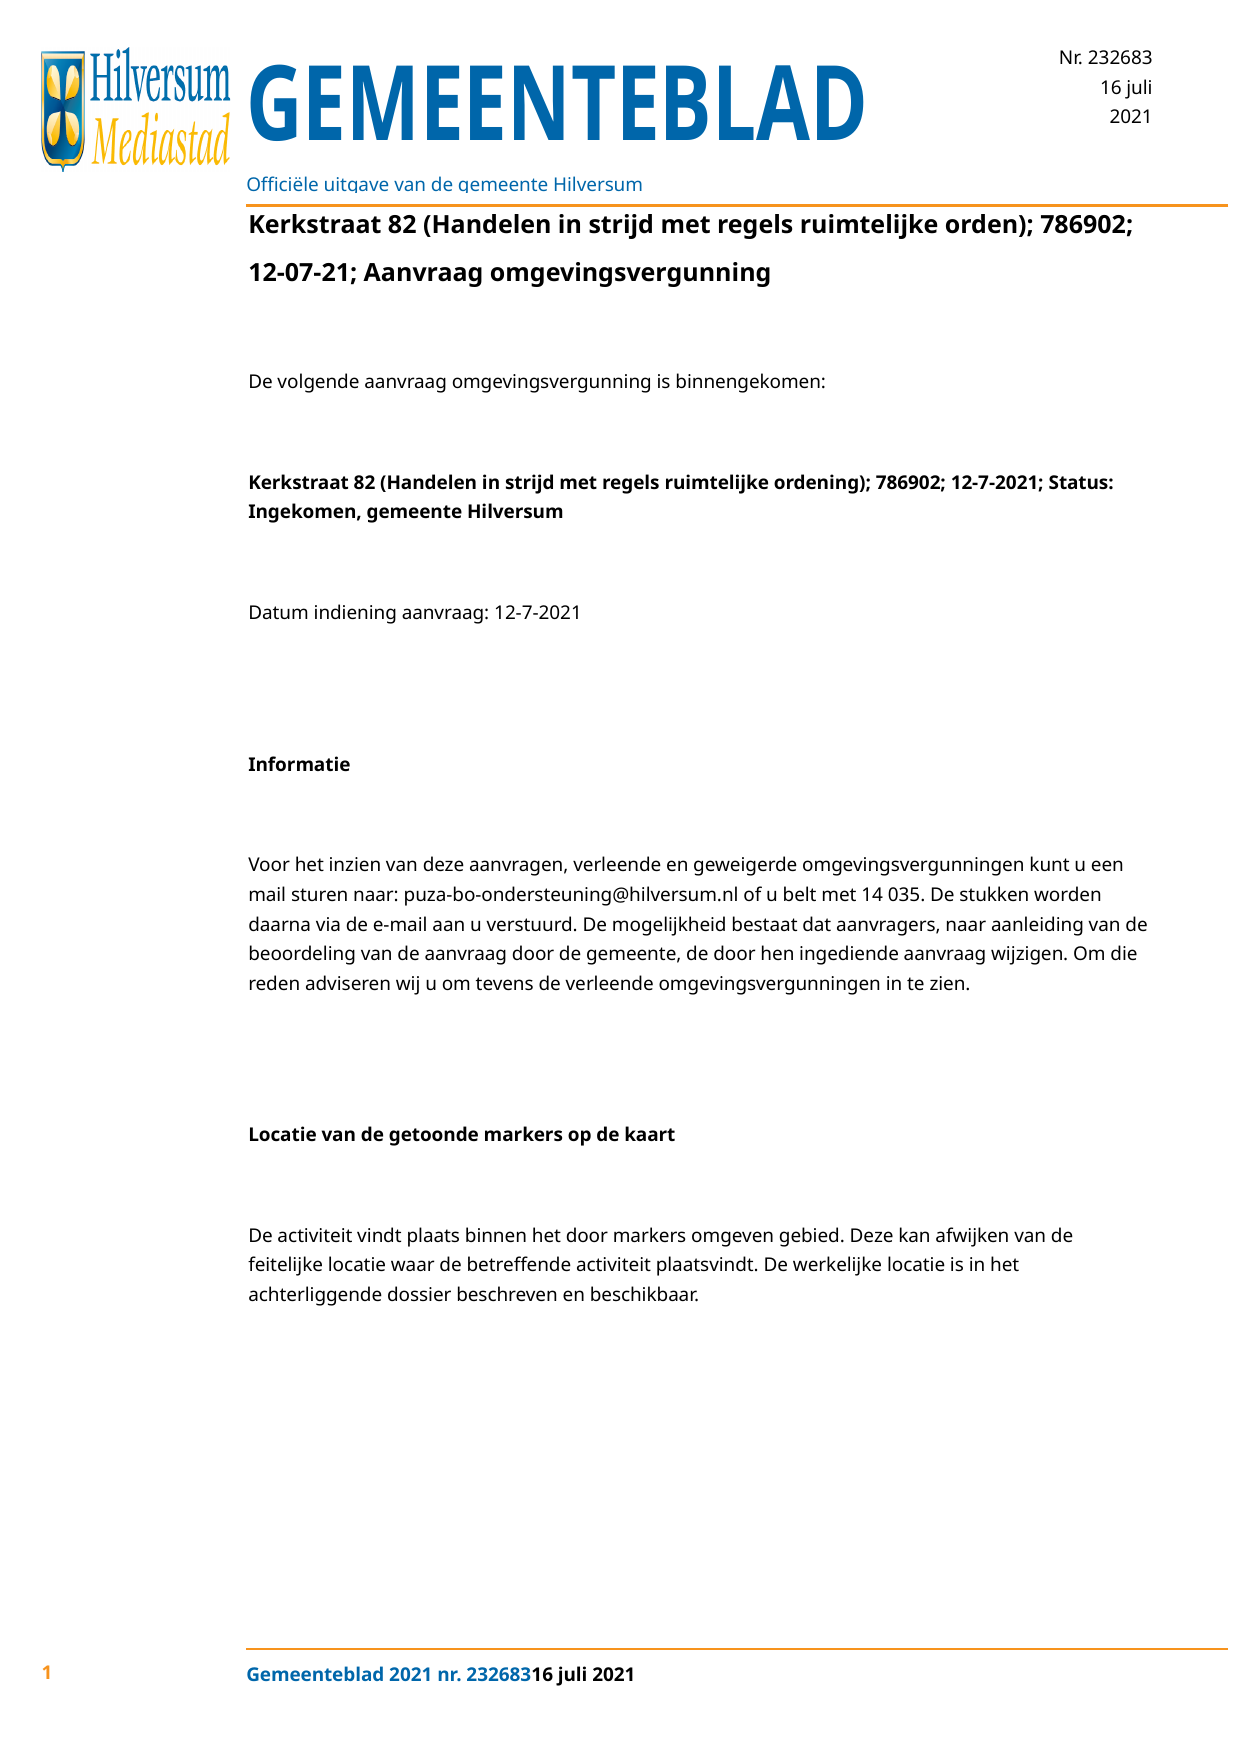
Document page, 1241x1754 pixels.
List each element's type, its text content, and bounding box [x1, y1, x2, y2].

text Datum indiening aanvraag: 12-7-2021 [248, 599, 1152, 625]
text Kerkstraat 82 (Handelen in strijd met regels ruimtelijke ordening); 786902; 12-7-2021; Status: Ingekomen, gemeente Hilversum [248, 469, 1152, 524]
text Informatie [248, 751, 1152, 777]
text Kerkstraat 82 (Handelen in strijd met regels ruimtelijke orden); 786902; 12-07-21; Aanvraag omgevingsvergunning [248, 207, 1152, 288]
picture [41, 47, 231, 172]
text Locatie van de getoonde markers op de kaart [248, 1121, 1152, 1147]
text De activiteit vindt plaats binnen het door markers omgeven gebied. Deze kan afwijken van de feitelijke locatie waar de betreffende activiteit plaatsvindt. De werkelijke locatie is in het achterliggende dossier beschreven en beschikbaar. [248, 1222, 1152, 1307]
text Voor het inzien van deze aanvragen, verleende en geweigerde omgevingsvergunningen kunt u een mail sturen naar: puza-bo-ondersteuning@hilversum.nl of u belt met 14 035. De stukken worden daarna via de e-mail aan u verstuurd. De mogelijkheid bestaat dat aanvragers, naar aanleiding van de beoordeling van de aanvraag door de gemeente, de door hen ingediende aanvraag wijzigen. Om die reden adviseren wij u om tevens de verleende omgevingsvergunningen in te zien. [248, 852, 1152, 996]
text De volgende aanvraag omgevingsvergunning is binnengekomen: [248, 368, 1152, 394]
